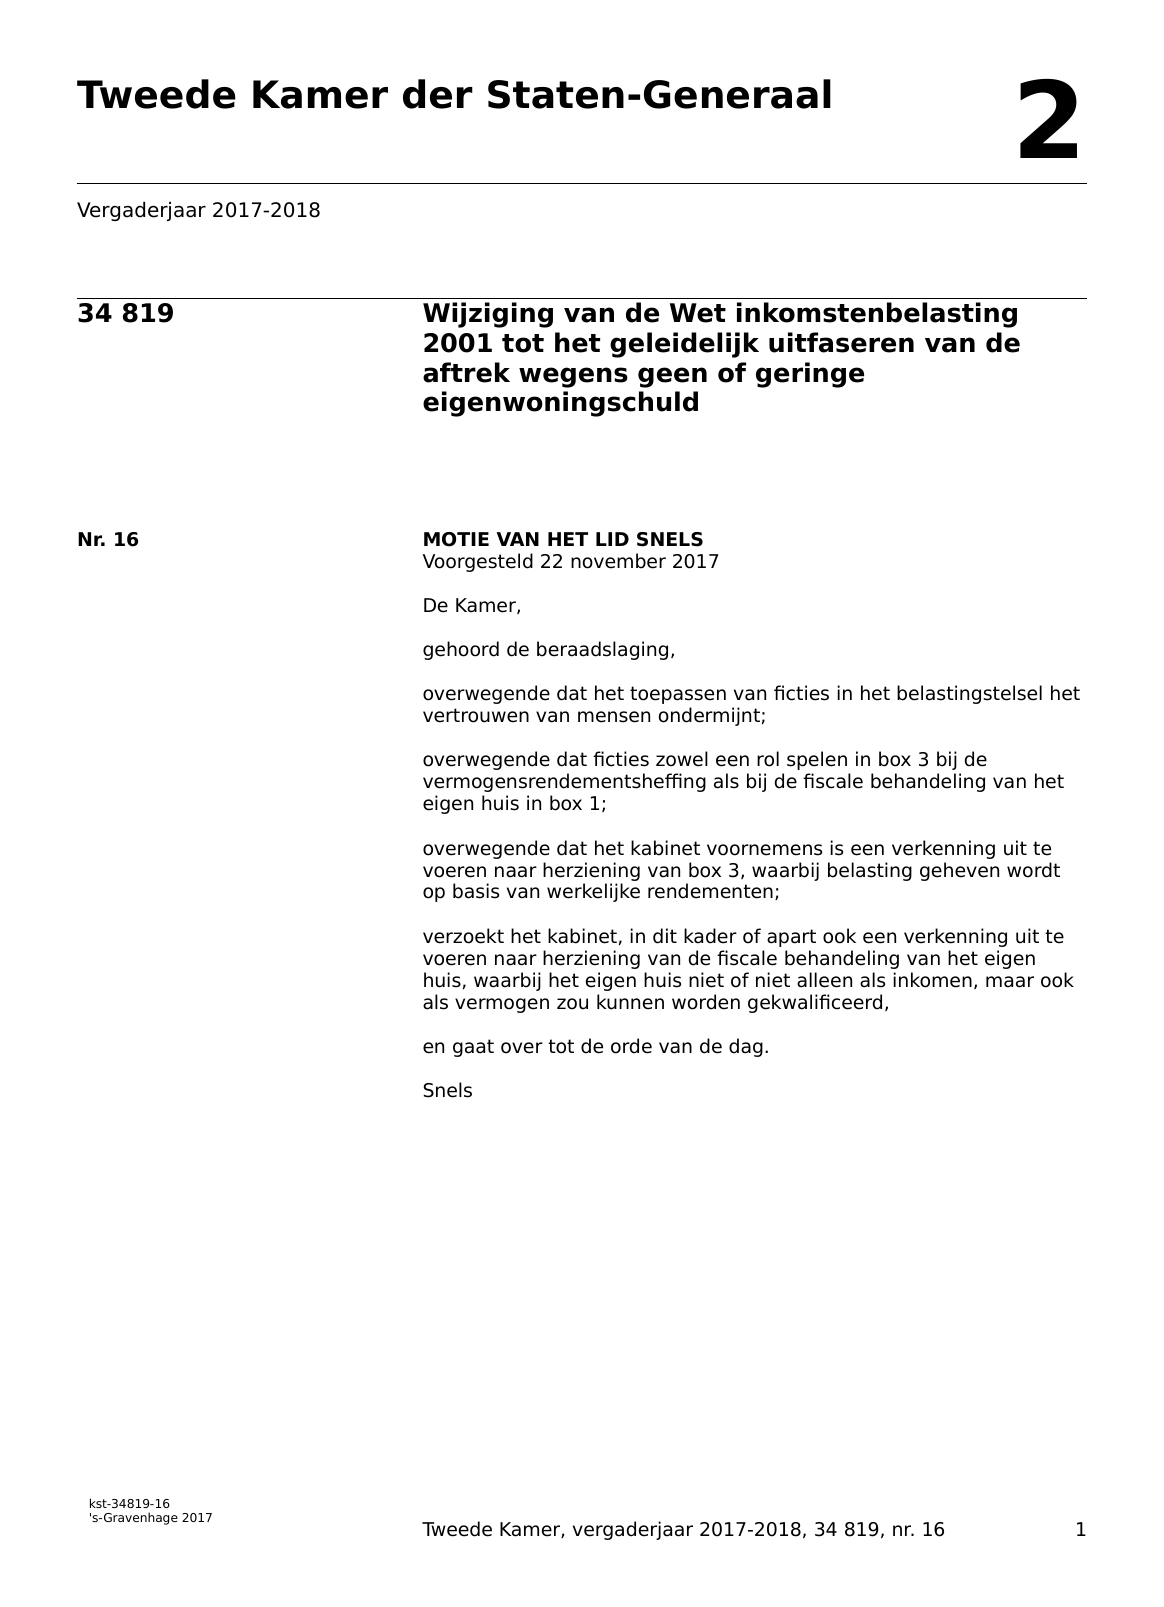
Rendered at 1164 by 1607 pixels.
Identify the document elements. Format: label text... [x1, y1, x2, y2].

text Snels [422, 1080, 1087, 1102]
table_cell Vergaderjaar 2017-2018 [77, 184, 1087, 298]
text De Kamer, [422, 595, 1087, 617]
subtitle Nr. 16 MOTIE VAN HET LID SNELS [77, 529, 1087, 551]
table_header 2 [886, 59, 1087, 183]
text overwegende dat het toepassen van ficties in het belastingstelsel het vertrouwen van mensen ondermijnt; [422, 683, 1087, 727]
text overwegende dat ficties zowel een rol spelen in box 3 bij de vermogensrendementsheffing als bij de fiscale behandeling van het eigen huis in box 1; [422, 749, 1087, 815]
text gehoord de beraadslaging, [422, 639, 1087, 661]
table_header Tweede Kamer der Staten-Generaal [77, 59, 886, 183]
text en gaat over tot de orde van de dag. [422, 1036, 1087, 1058]
text verzoekt het kabinet, in dit kader of apart ook een verkenning uit te voeren naar herziening van de fiscale behandeling van het eigen huis, waarbij het eigen huis niet of niet alleen als inkomen, maar ook als vermogen zou kunnen worden gekwalificeerd, [422, 926, 1087, 1013]
text kst-34819-16 [88, 1497, 323, 1511]
subtitle 34 819 Wijziging van de Wet inkomstenbelasting 2001 tot het geleidelijk uitfaseren van de aftrek wegens geen of geringe eigenwoningschuld [77, 299, 1087, 418]
text 's-Gravenhage 2017 [88, 1511, 323, 1525]
text overwegende dat het kabinet voornemens is een verkenning uit te voeren naar herziening van box 3, waarbij belasting geheven wordt op basis van werkelijke rendementen; [422, 837, 1087, 903]
text Voorgesteld 22 november 2017 [422, 551, 1087, 573]
